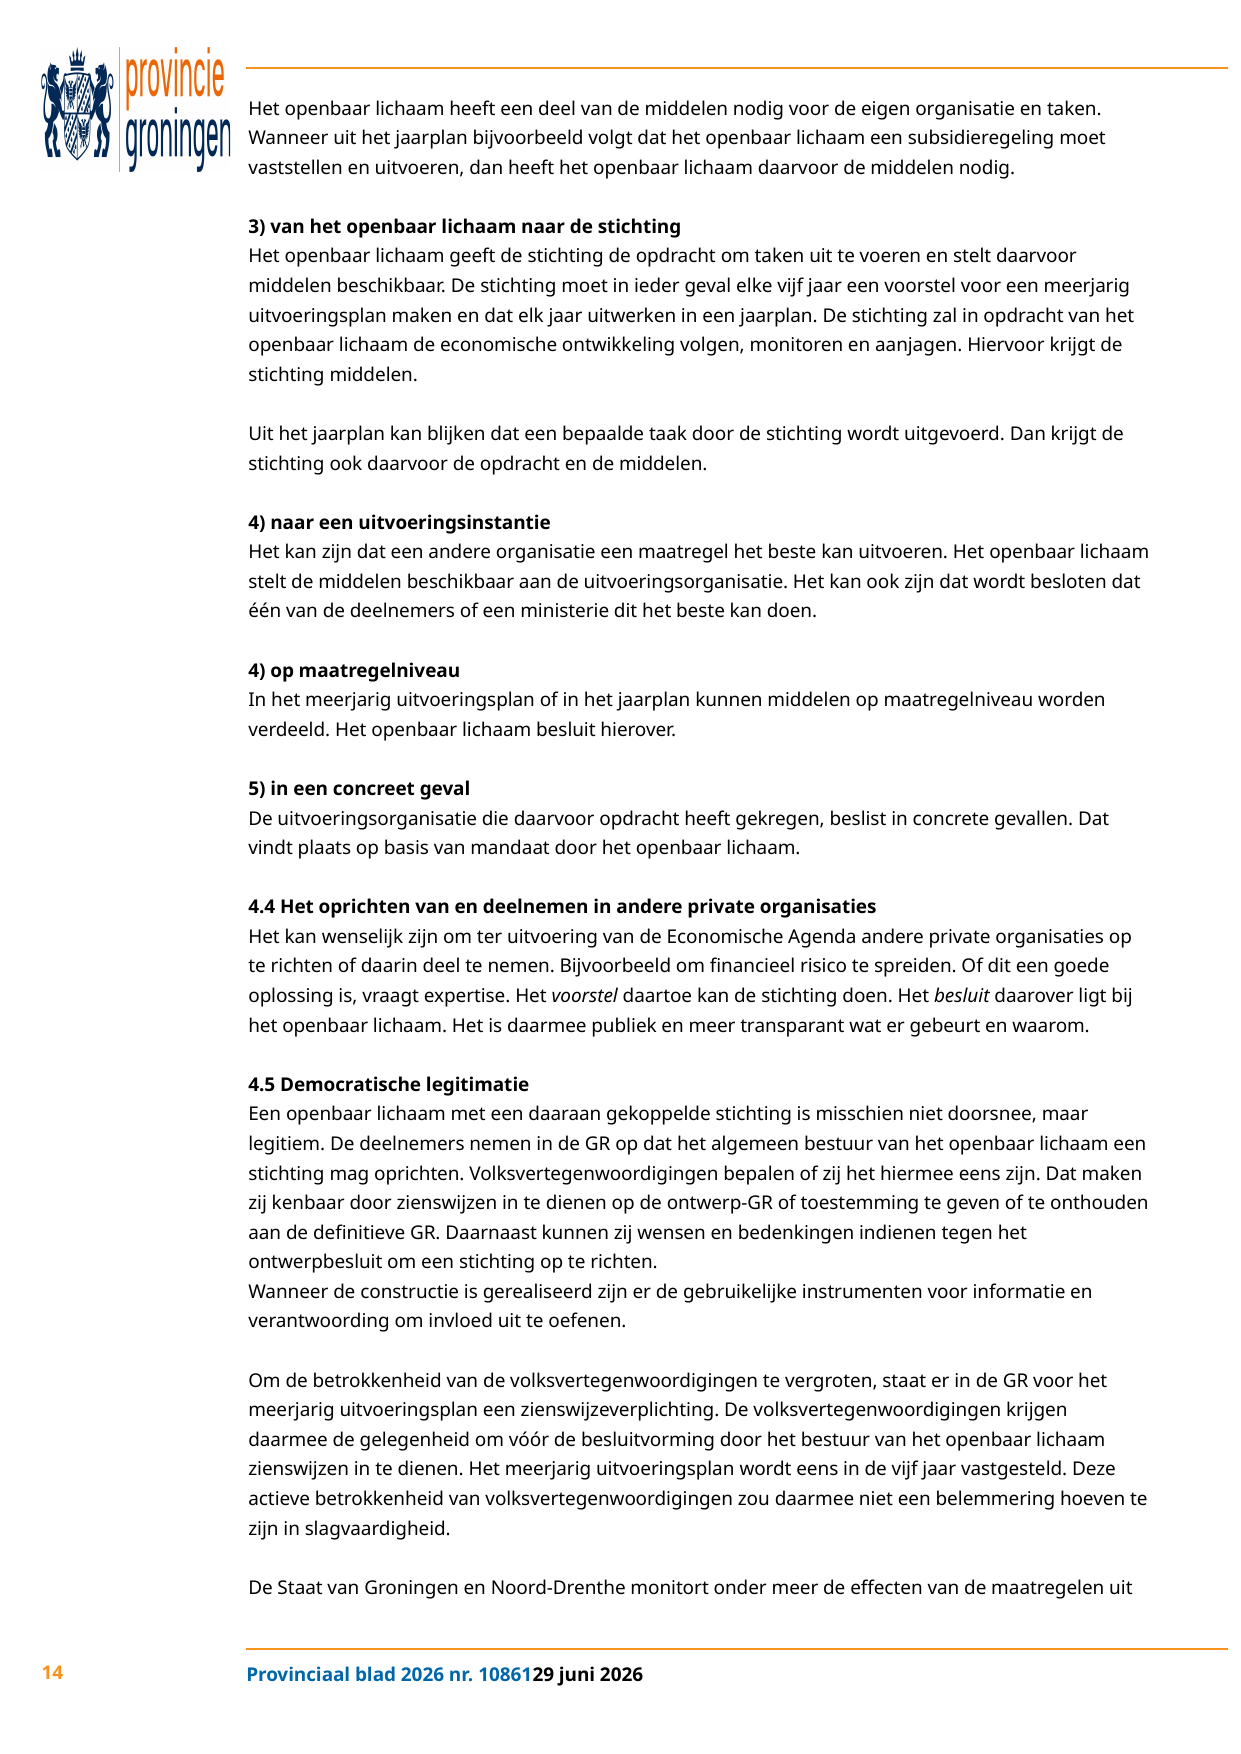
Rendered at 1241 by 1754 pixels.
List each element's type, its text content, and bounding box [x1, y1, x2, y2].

text Uit het jaarplan kan blijken dat een bepaalde taak door de stichting wordt uitgevoerd. Dan krijgt de stichting ook daarvoor de opdracht en de middelen. [248, 420, 1152, 476]
text Het kan wenselijk zijn om ter uitvoering van de Economische Agenda andere private organisaties op te richten of daarin deel te nemen. Bijvoorbeeld om financieel risico te spreiden. Of dit een goede oplossing is, vraagt expertise. Het voorstel daartoe kan de stichting doen. Het besluit daarover ligt bij het openbaar lichaam. Het is daarmee publiek en meer transparant wat er gebeurt en waarom. [248, 923, 1152, 1038]
text 4.4 Het oprichten van en deelnemen in andere private organisaties [248, 893, 1152, 919]
text 4) op maatregelniveau [248, 657, 1152, 683]
text In het meerjarig uitvoeringsplan of in het jaarplan kunnen middelen op maatregelniveau worden verdeeld. Het openbaar lichaam besluit hierover. [248, 686, 1152, 742]
text 3) van het openbaar lichaam naar de stichting [248, 213, 1152, 239]
text Wanneer de constructie is gerealiseerd zijn er de gebruikelijke instrumenten voor informatie en verantwoording om invloed uit te oefenen. [248, 1278, 1152, 1333]
text 4.5 Democratische legitimatie [248, 1071, 1152, 1097]
picture [41, 47, 231, 172]
text Het openbaar lichaam heeft een deel van de middelen nodig voor de eigen organisatie en taken. Wanneer uit het jaarplan bijvoorbeeld volgt dat het openbaar lichaam een subsidieregeling moet vaststellen en uitvoeren, dan heeft het openbaar lichaam daarvoor de middelen nodig. [248, 95, 1152, 180]
text Een openbaar lichaam met een daaraan gekoppelde stichting is misschien niet doorsnee, maar legitiem. De deelnemers nemen in de GR op dat het algemeen bestuur van het openbaar lichaam een stichting mag oprichten. Volksvertegenwoordigingen bepalen of zij het hiermee eens zijn. Dat maken zij kenbaar door zienswijzen in te dienen op de ontwerp-GR of toestemming te geven of te onthouden aan de definitieve GR. Daarnaast kunnen zij wensen en bedenkingen indienen tegen het ontwerpbesluit om een stichting op te richten. [248, 1101, 1152, 1274]
text Het kan zijn dat een andere organisatie een maatregel het beste kan uitvoeren. Het openbaar lichaam stelt de middelen beschikbaar aan de uitvoeringsorganisatie. Het kan ook zijn dat wordt besloten dat één van de deelnemers of een ministerie dit het beste kan doen. [248, 538, 1152, 623]
text Om de betrokkenheid van de volksvertegenwoordigingen te vergroten, staat er in de GR voor het meerjarig uitvoeringsplan een zienswijzeverplichting. De volksvertegenwoordigingen krijgen daarmee de gelegenheid om vóór de besluitvorming door het bestuur van het openbaar lichaam zienswijzen in te dienen. Het meerjarig uitvoeringsplan wordt eens in de vijf jaar vastgesteld. Deze actieve betrokkenheid van volksvertegenwoordigingen zou daarmee niet een belemmering hoeven te zijn in slagvaardigheid. [248, 1367, 1152, 1541]
text 5) in een concreet geval [248, 775, 1152, 801]
text 4) naar een uitvoeringsinstantie [248, 509, 1152, 535]
text Het openbaar lichaam geeft de stichting de opdracht om taken uit te voeren en stelt daarvoor middelen beschikbaar. De stichting moet in ieder geval elke vijf jaar een voorstel voor een meerjarig uitvoeringsplan maken en dat elk jaar uitwerken in een jaarplan. De stichting zal in opdracht van het openbaar lichaam de economische ontwikkeling volgen, monitoren en aanjagen. Hiervoor krijgt de stichting middelen. [248, 243, 1152, 387]
text De Staat van Groningen en Noord-Drenthe monitort onder meer de effecten van de maatregelen uit [248, 1574, 1152, 1600]
text De uitvoeringsorganisatie die daarvoor opdracht heeft gekregen, beslist in concrete gevallen. Dat vindt plaats op basis van mandaat door het openbaar lichaam. [248, 805, 1152, 860]
